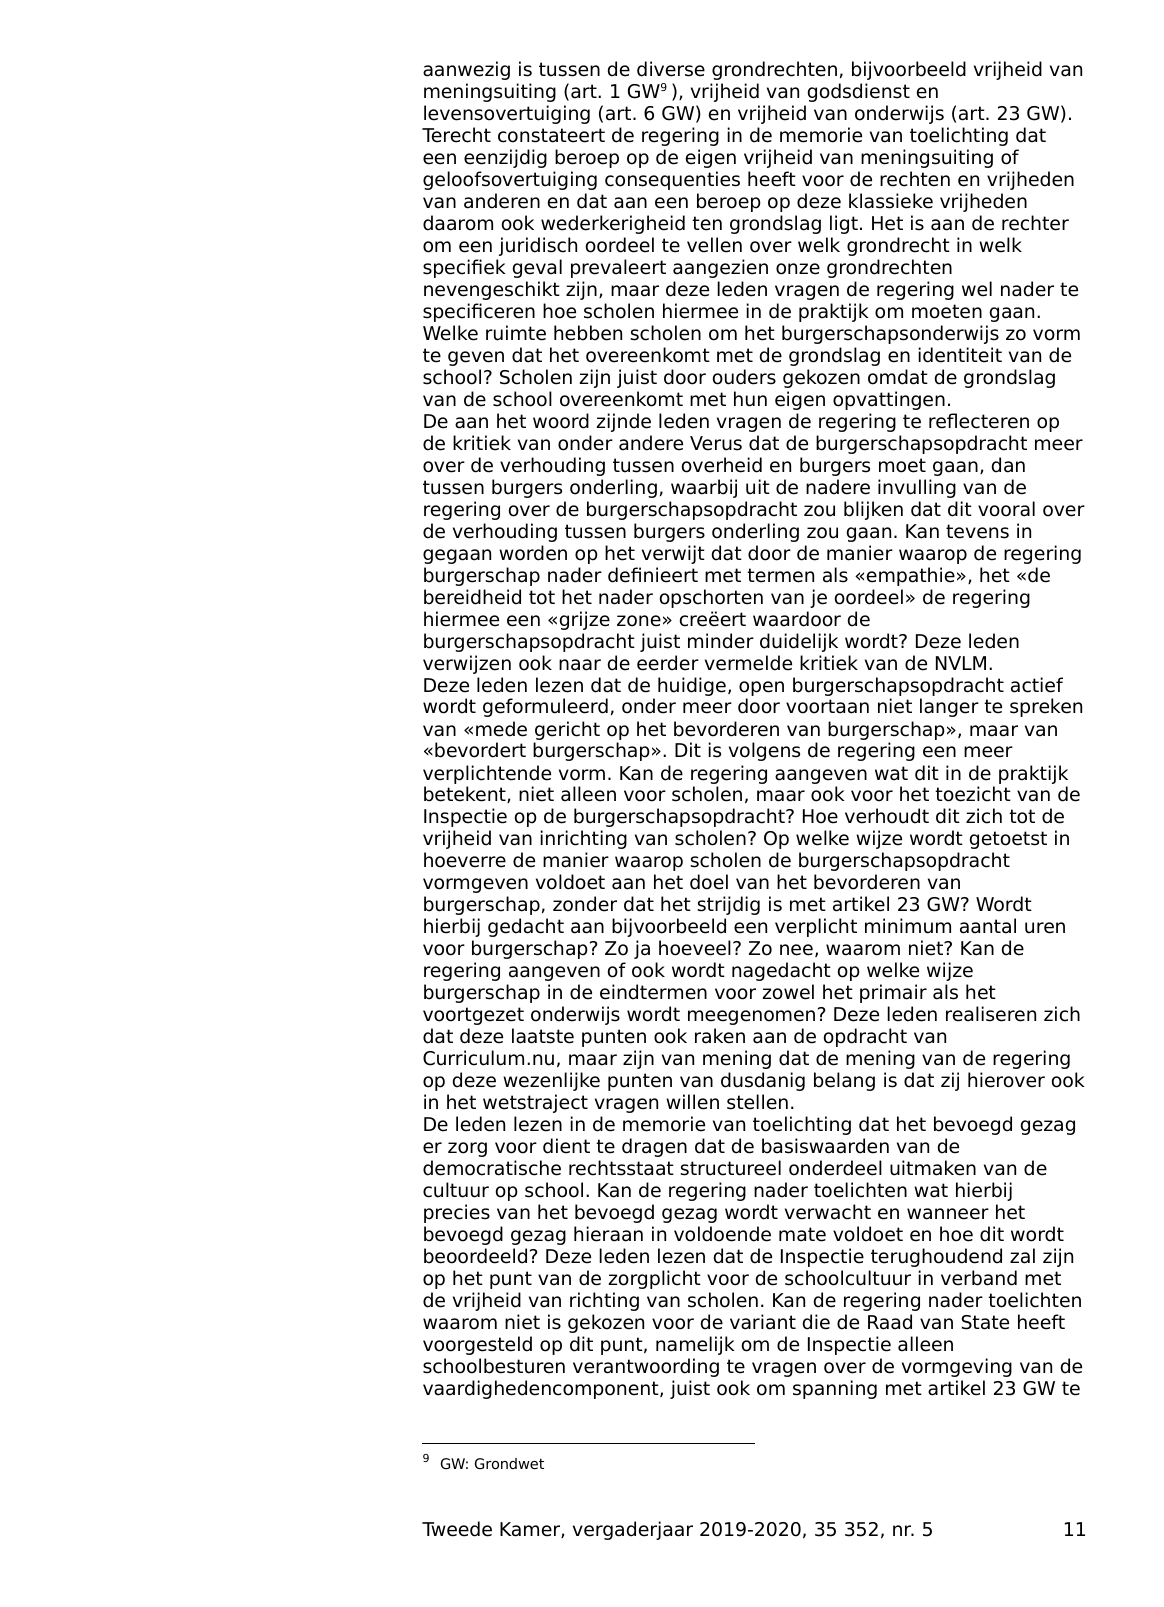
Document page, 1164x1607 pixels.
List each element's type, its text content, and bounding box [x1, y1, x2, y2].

text Terecht constateert de regering in de memorie van toelichting dat een eenzijdig beroep op de eigen vrijheid van meningsuiting of geloofsovertuiging consequenties heeft voor de rechten en vrijheden van anderen en dat aan een beroep op deze klassieke vrijheden daarom ook wederkerigheid ten grondslag ligt. Het is aan de rechter om een juridisch oordeel te vellen over welk grondrecht in welk specifiek geval prevaleert aangezien onze grondrechten nevengeschikt zijn, maar deze leden vragen de regering wel nader te specificeren hoe scholen hiermee in de praktijk om moeten gaan. Welke ruimte hebben scholen om het burgerschapsonderwijs zo vorm te geven dat het overeenkomt met de grondslag en identiteit van de school? Scholen zijn juist door ouders gekozen omdat de grondslag van de school overeenkomt met hun eigen opvattingen. [422, 125, 1087, 411]
text De leden lezen in de memorie van toelichting dat het bevoegd gezag er zorg voor dient te dragen dat de basiswaarden van de democratische rechtsstaat structureel onderdeel uitmaken van de cultuur op school. Kan de regering nader toelichten wat hierbij precies van het bevoegd gezag wordt verwacht en wanneer het bevoegd gezag hieraan in voldoende mate voldoet en hoe dit wordt beoordeeld? Deze leden lezen dat de Inspectie terughoudend zal zijn op het punt van de zorgplicht voor de schoolcultuur in verband met de vrijheid van richting van scholen. Kan de regering nader toelichten waarom niet is gekozen voor de variant die de Raad van State heeft voorgesteld op dit punt, namelijk om de Inspectie alleen schoolbesturen verantwoording te vragen over de vormgeving van de vaardighedencomponent, juist ook om spanning met artikel 23 GW te [422, 1114, 1087, 1400]
text aanwezig is tussen de diverse grondrechten, bijvoorbeeld vrijheid van meningsuiting (art. 1 GW), vrijheid van godsdienst en levensovertuiging (art. 6 GW) en vrijheid van onderwijs (art. 23 GW). [422, 59, 1087, 125]
text Deze leden lezen dat de huidige, open burgerschapsopdracht actief wordt geformuleerd, onder meer door voortaan niet langer te spreken van «mede gericht op het bevorderen van burgerschap», maar van «bevordert burgerschap». Dit is volgens de regering een meer verplichtende vorm. Kan de regering aangeven wat dit in de praktijk betekent, niet alleen voor scholen, maar ook voor het toezicht van de Inspectie op de burgerschapsopdracht? Hoe verhoudt dit zich tot de vrijheid van inrichting van scholen? Op welke wijze wordt getoetst in hoeverre de manier waarop scholen de burgerschapsopdracht vormgeven voldoet aan het doel van het bevorderen van burgerschap, zonder dat het strijdig is met artikel 23 GW? Wordt hierbij gedacht aan bijvoorbeeld een verplicht minimum aantal uren voor burgerschap? Zo ja hoeveel? Zo nee, waarom niet? Kan de regering aangeven of ook wordt nagedacht op welke wijze burgerschap in de eindtermen voor zowel het primair als het voortgezet onderwijs wordt meegenomen? Deze leden realiseren zich dat deze laatste punten ook raken aan de opdracht van Curriculum.nu, maar zijn van mening dat de mening van de regering op deze wezenlijke punten van dusdanig belang is dat zij hierover ook in het wetstraject vragen willen stellen. [422, 674, 1087, 1114]
text GW: Grondwet [422, 1452, 1087, 1474]
text De aan het woord zijnde leden vragen de regering te reflecteren op de kritiek van onder andere Verus dat de burgerschapsopdracht meer over de verhouding tussen overheid en burgers moet gaan, dan tussen burgers onderling, waarbij uit de nadere invulling van de regering over de burgerschapsopdracht zou blijken dat dit vooral over de verhouding tussen burgers onderling zou gaan. Kan tevens in gegaan worden op het verwijt dat door de manier waarop de regering burgerschap nader definieert met termen als «empathie», het «de bereidheid tot het nader opschorten van je oordeel» de regering hiermee een «grijze zone» creëert waardoor de burgerschapsopdracht juist minder duidelijk wordt? Deze leden verwijzen ook naar de eerder vermelde kritiek van de NVLM. [422, 411, 1087, 674]
